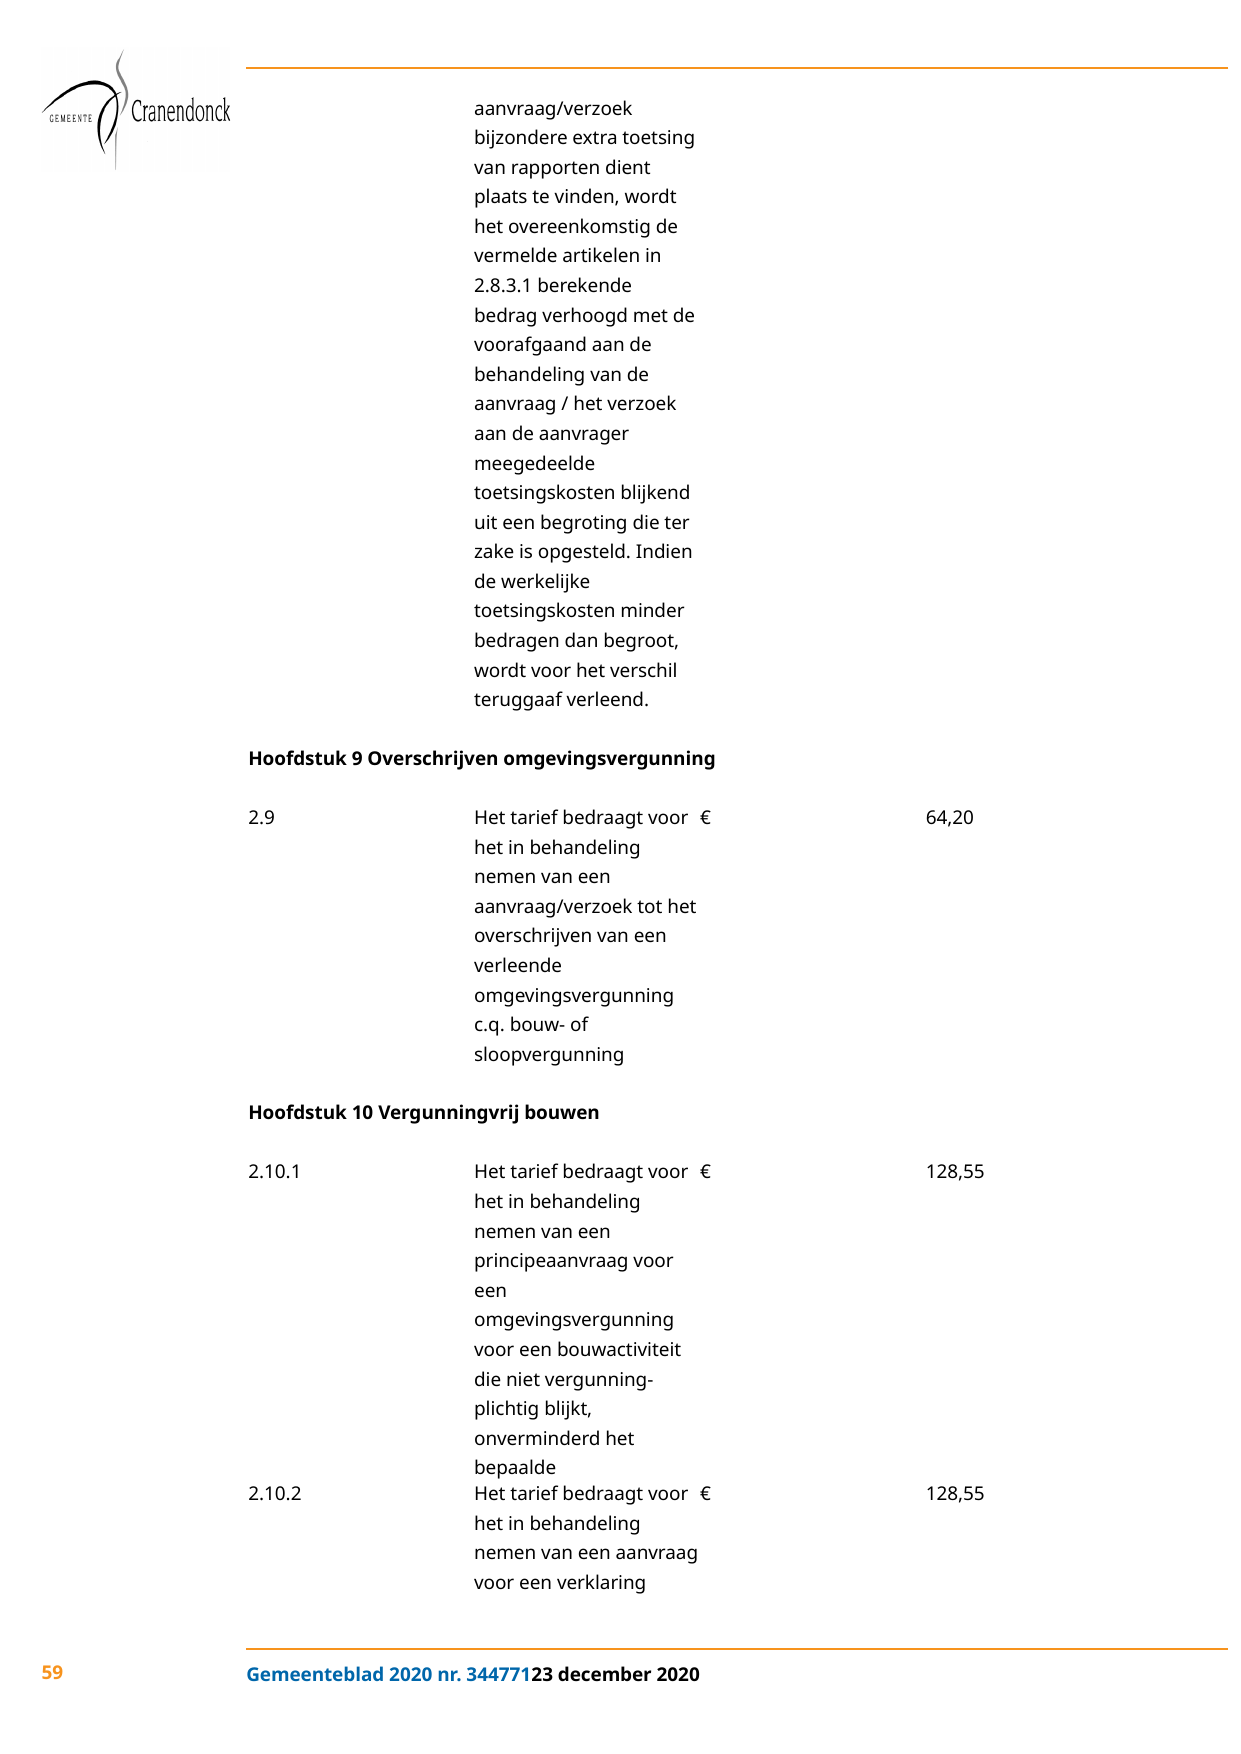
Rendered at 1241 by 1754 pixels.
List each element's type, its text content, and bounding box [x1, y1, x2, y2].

table_header 2.10.1 [248, 1159, 474, 1480]
table_header € [700, 804, 926, 1067]
table_header 2.9 [248, 804, 474, 1067]
text Hoofdstuk 10 Vergunningvrij bouwen [248, 1099, 1152, 1125]
table_header € [700, 1159, 926, 1480]
text Hoofdstuk 9 Overschrijven omgevingsvergunning [248, 745, 1152, 771]
table_cell 128,55 [926, 1480, 1152, 1595]
table_header Het tarief bedraagt voor het in behandeling nemen van een principeaanvraag voor een omgevingsvergunning voor een bouwactiviteit die niet vergunning-plichtig blijkt, onverminderd het bepaalde [474, 1159, 700, 1480]
table_cell aanvraag/verzoek bijzondere extra toetsing van rapporten dient plaats te vinden, wordt het overeenkomstig de vermelde artikelen in 2.8.3.1 berekende bedrag verhoogd met de voorafgaand aan de behandeling van de aanvraag / het verzoek aan de aanvrager meegedeelde toetsingskosten blijkend uit een begroting die ter zake is opgesteld. Indien de werkelijke toetsingskosten minder bedragen dan begroot, wordt voor het verschil teruggaaf verleend. [474, 95, 700, 712]
table_header 64,20 [926, 804, 1152, 1067]
table_header Het tarief bedraagt voor het in behandeling nemen van een aanvraag/verzoek tot het overschrijven van een verleende omgevingsvergunning c.q. bouw- of sloopvergunning [474, 804, 700, 1067]
table_cell [248, 95, 474, 712]
table_cell € [700, 1480, 926, 1595]
table_cell [700, 95, 926, 712]
table_header 128,55 [926, 1159, 1152, 1480]
table_cell Het tarief bedraagt voor het in behandeling nemen van een aanvraag voor een verklaring [474, 1480, 700, 1595]
table_cell [926, 95, 1152, 712]
table_cell 2.10.2 [248, 1480, 474, 1595]
picture [41, 47, 231, 172]
